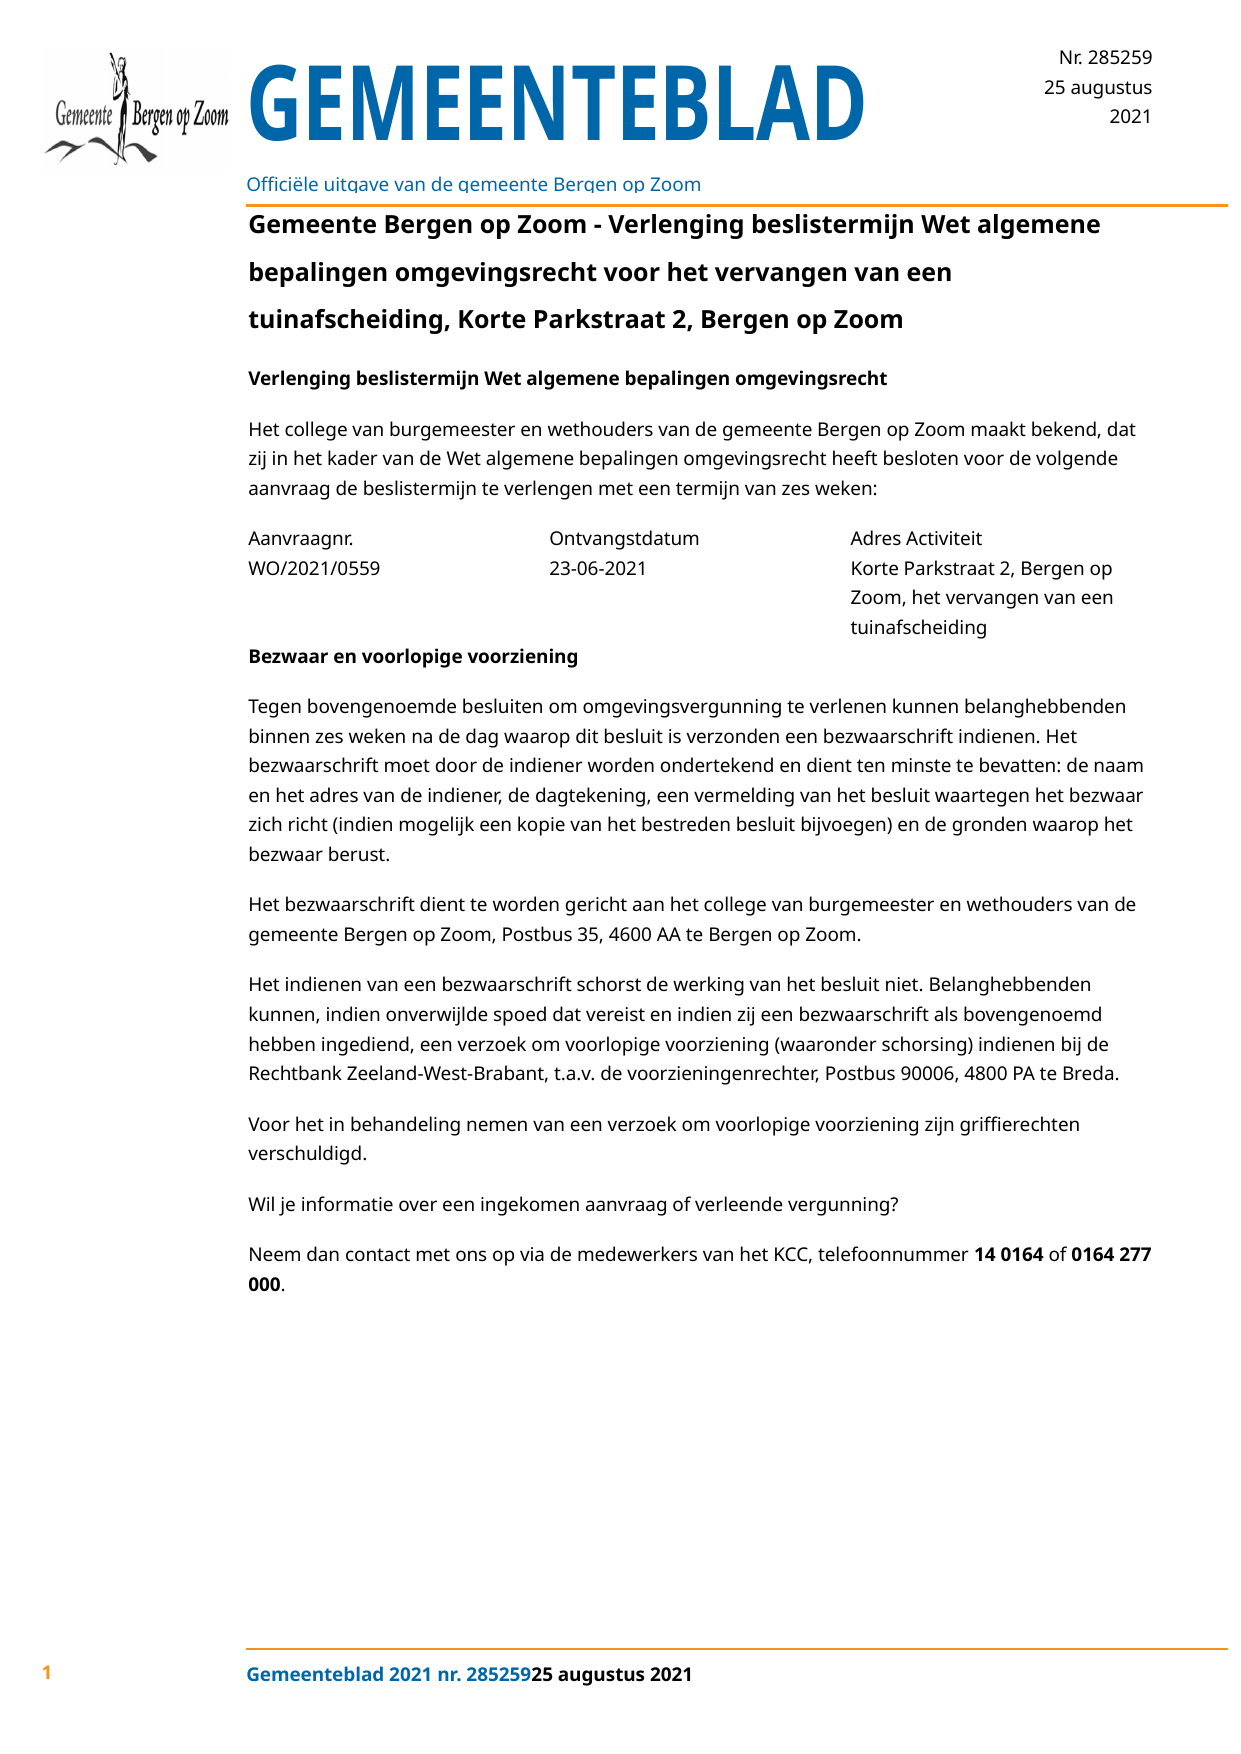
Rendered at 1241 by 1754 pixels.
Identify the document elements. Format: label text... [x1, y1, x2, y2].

table_header Korte Parkstraat 2, Bergen op Zoom, het vervangen van een tuinafscheiding [850, 555, 1152, 639]
text Wil je informatie over een ingekomen aanvraag of verleende vergunning? [248, 1191, 1152, 1216]
text Voor het in behandeling nemen van een verzoek om voorlopige voorziening zijn griffierechten verschuldigd. [248, 1111, 1152, 1166]
text Het indienen van een bezwaarschrift schorst de werking van het besluit niet. Belanghebbenden kunnen, indien onverwijlde spoed dat vereist en indien zij een bezwaarschrift als bovengenoemd hebben ingediend, een verzoek om voorlopige voorziening (waaronder schorsing) indienen bij de Rechtbank Zeeland-West-Brabant, t.a.v. de voorzieningenrechter, Postbus 90006, 4800 PA te Breda. [248, 972, 1152, 1086]
text Gemeente Bergen op Zoom - Verlenging beslistermijn Wet algemene bepalingen omgevingsrecht voor het vervangen van een tuinafscheiding, Korte Parkstraat 2, Bergen op Zoom [248, 207, 1152, 336]
text Verlenging beslistermijn Wet algemene bepalingen omgevingsrecht [248, 366, 1152, 391]
text Neem dan contact met ons op via de medewerkers van het KCC, telefoonnummer 14 0164 of 0164 277 000. [248, 1241, 1152, 1296]
table_header Adres Activiteit [850, 526, 1152, 551]
table_header Ontvangstdatum [549, 526, 850, 551]
table_header Aanvraagnr. [248, 526, 549, 551]
text Het bezwaarschrift dient te worden gericht aan het college van burgemeester en wethouders van de gemeente Bergen op Zoom, Postbus 35, 4600 AA te Bergen op Zoom. [248, 892, 1152, 947]
picture [41, 47, 231, 172]
text Tegen bovengenoemde besluiten om omgevingsvergunning te verlenen kunnen belanghebbenden binnen zes weken na de dag waarop dit besluit is verzonden een bezwaarschrift indienen. Het bezwaarschrift moet door de indiener worden ondertekend en dient ten minste te bevatten: de naam en het adres van de indiener, de dagtekening, een vermelding van het besluit waartegen het bezwaar zich richt (indien mogelijk een kopie van het bestreden besluit bijvoegen) en de gronden waarop het bezwaar berust. [248, 693, 1152, 867]
table_header 23-06-2021 [549, 555, 850, 639]
text Bezwaar en voorlopige voorziening [248, 643, 1152, 668]
table_header WO/2021/0559 [248, 555, 549, 639]
text Het college van burgemeester en wethouders van de gemeente Bergen op Zoom maakt bekend, dat zij in het kader van de Wet algemene bepalingen omgevingsrecht heeft besloten voor de volgende aanvraag de beslistermijn te verlengen met een termijn van zes weken: [248, 416, 1152, 501]
